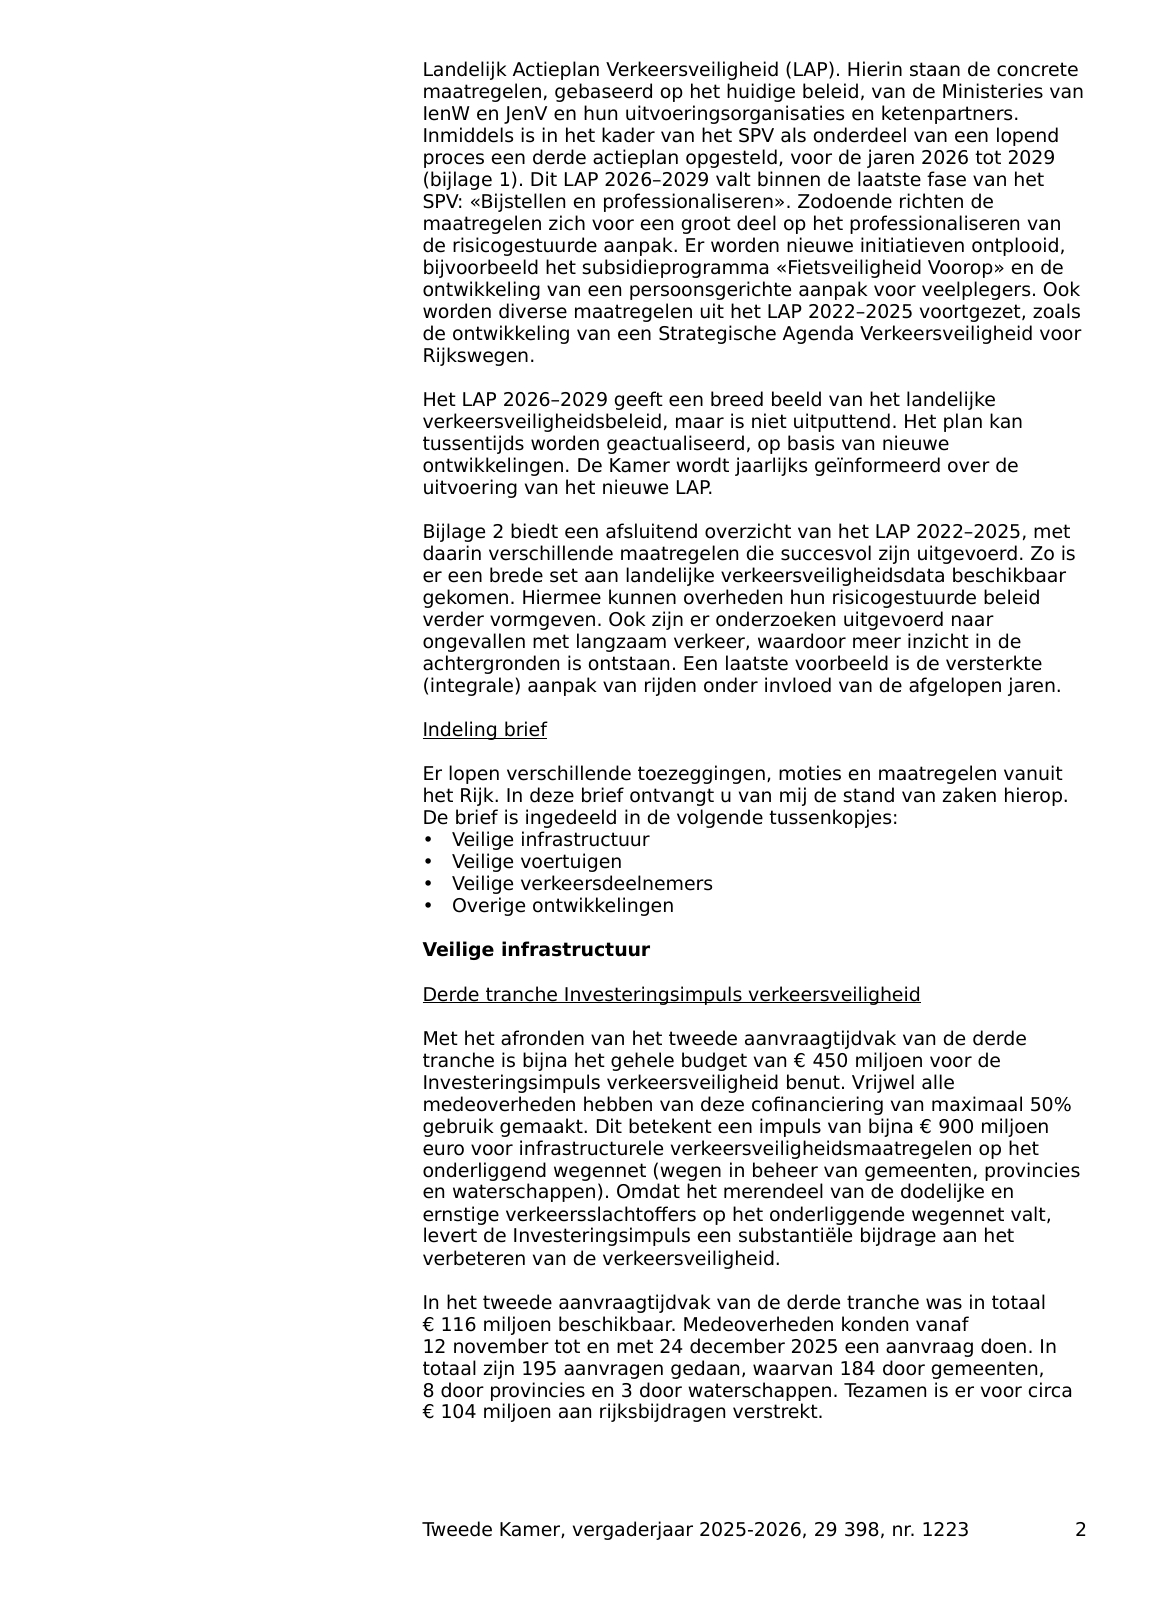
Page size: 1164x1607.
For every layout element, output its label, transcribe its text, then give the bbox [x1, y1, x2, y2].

text Er lopen verschillende toezeggingen, moties en maatregelen vanuit het Rijk. In deze brief ontvangt u van mij de stand van zaken hierop. De brief is ingedeeld in de volgende tussenkopjes: [422, 763, 1087, 829]
text • Overige ontwikkelingen [422, 895, 1087, 917]
text Het LAP 2026–2029 geeft een breed beeld van het landelijke verkeersveiligheidsbeleid, maar is niet uitputtend. Het plan kan tussentijds worden geactualiseerd, op basis van nieuwe ontwikkelingen. De Kamer wordt jaarlijks geïnformeerd over de uitvoering van het nieuwe LAP. [422, 389, 1087, 499]
text • Veilige verkeersdeelnemers [422, 873, 1087, 895]
text Landelijk Actieplan Verkeersveiligheid (LAP). Hierin staan de concrete maatregelen, gebaseerd op het huidige beleid, van de Ministeries van IenW en JenV en hun uitvoeringsorganisaties en ketenpartners. Inmiddels is in het kader van het SPV als onderdeel van een lopend proces een derde actieplan opgesteld, voor de jaren 2026 tot 2029 (bijlage 1). Dit LAP 2026–2029 valt binnen de laatste fase van het SPV: «Bijstellen en professionaliseren». Zodoende richten de maatregelen zich voor een groot deel op het professionaliseren van de risicogestuurde aanpak. Er worden nieuwe initiatieven ontplooid, bijvoorbeeld het subsidieprogramma «Fietsveiligheid Voorop» en de ontwikkeling van een persoonsgerichte aanpak voor veelplegers. Ook worden diverse maatregelen uit het LAP 2022–2025 voortgezet, zoals de ontwikkeling van een Strategische Agenda Verkeersveiligheid voor Rijkswegen. [422, 59, 1087, 367]
subtitle Indeling brief [422, 719, 1087, 741]
text Bijlage 2 biedt een afsluitend overzicht van het LAP 2022–2025, met daarin verschillende maatregelen die succesvol zijn uitgevoerd. Zo is er een brede set aan landelijke verkeersveiligheidsdata beschikbaar gekomen. Hiermee kunnen overheden hun risicogestuurde beleid verder vormgeven. Ook zijn er onderzoeken uitgevoerd naar ongevallen met langzaam verkeer, waardoor meer inzicht in de achtergronden is ontstaan. Een laatste voorbeeld is de versterkte (integrale) aanpak van rijden onder invloed van de afgelopen jaren. [422, 521, 1087, 697]
text In het tweede aanvraagtijdvak van de derde tranche was in totaal € 116 miljoen beschikbaar. Medeoverheden konden vanaf 12 november tot en met 24 december 2025 een aanvraag doen. In totaal zijn 195 aanvragen gedaan, waarvan 184 door gemeenten, 8 door provincies en 3 door waterschappen. Tezamen is er voor circa € 104 miljoen aan rijksbijdragen verstrekt. [422, 1292, 1087, 1423]
subtitle Veilige infrastructuur [422, 939, 1087, 961]
subtitle Derde tranche Investeringsimpuls verkeersveiligheid [422, 983, 1087, 1005]
text • Veilige voertuigen [422, 851, 1087, 873]
text Met het afronden van het tweede aanvraagtijdvak van de derde tranche is bijna het gehele budget van € 450 miljoen voor de Investeringsimpuls verkeersveiligheid benut. Vrijwel alle medeoverheden hebben van deze cofinanciering van maximaal 50% gebruik gemaakt. Dit betekent een impuls van bijna € 900 miljoen euro voor infrastructurele verkeersveiligheidsmaatregelen op het onderliggend wegennet (wegen in beheer van gemeenten, provincies en waterschappen). Omdat het merendeel van de dodelijke en ernstige verkeersslachtoffers op het onderliggende wegennet valt, levert de Investeringsimpuls een substantiële bijdrage aan het verbeteren van de verkeersveiligheid. [422, 1028, 1087, 1269]
text • Veilige infrastructuur [422, 829, 1087, 851]
